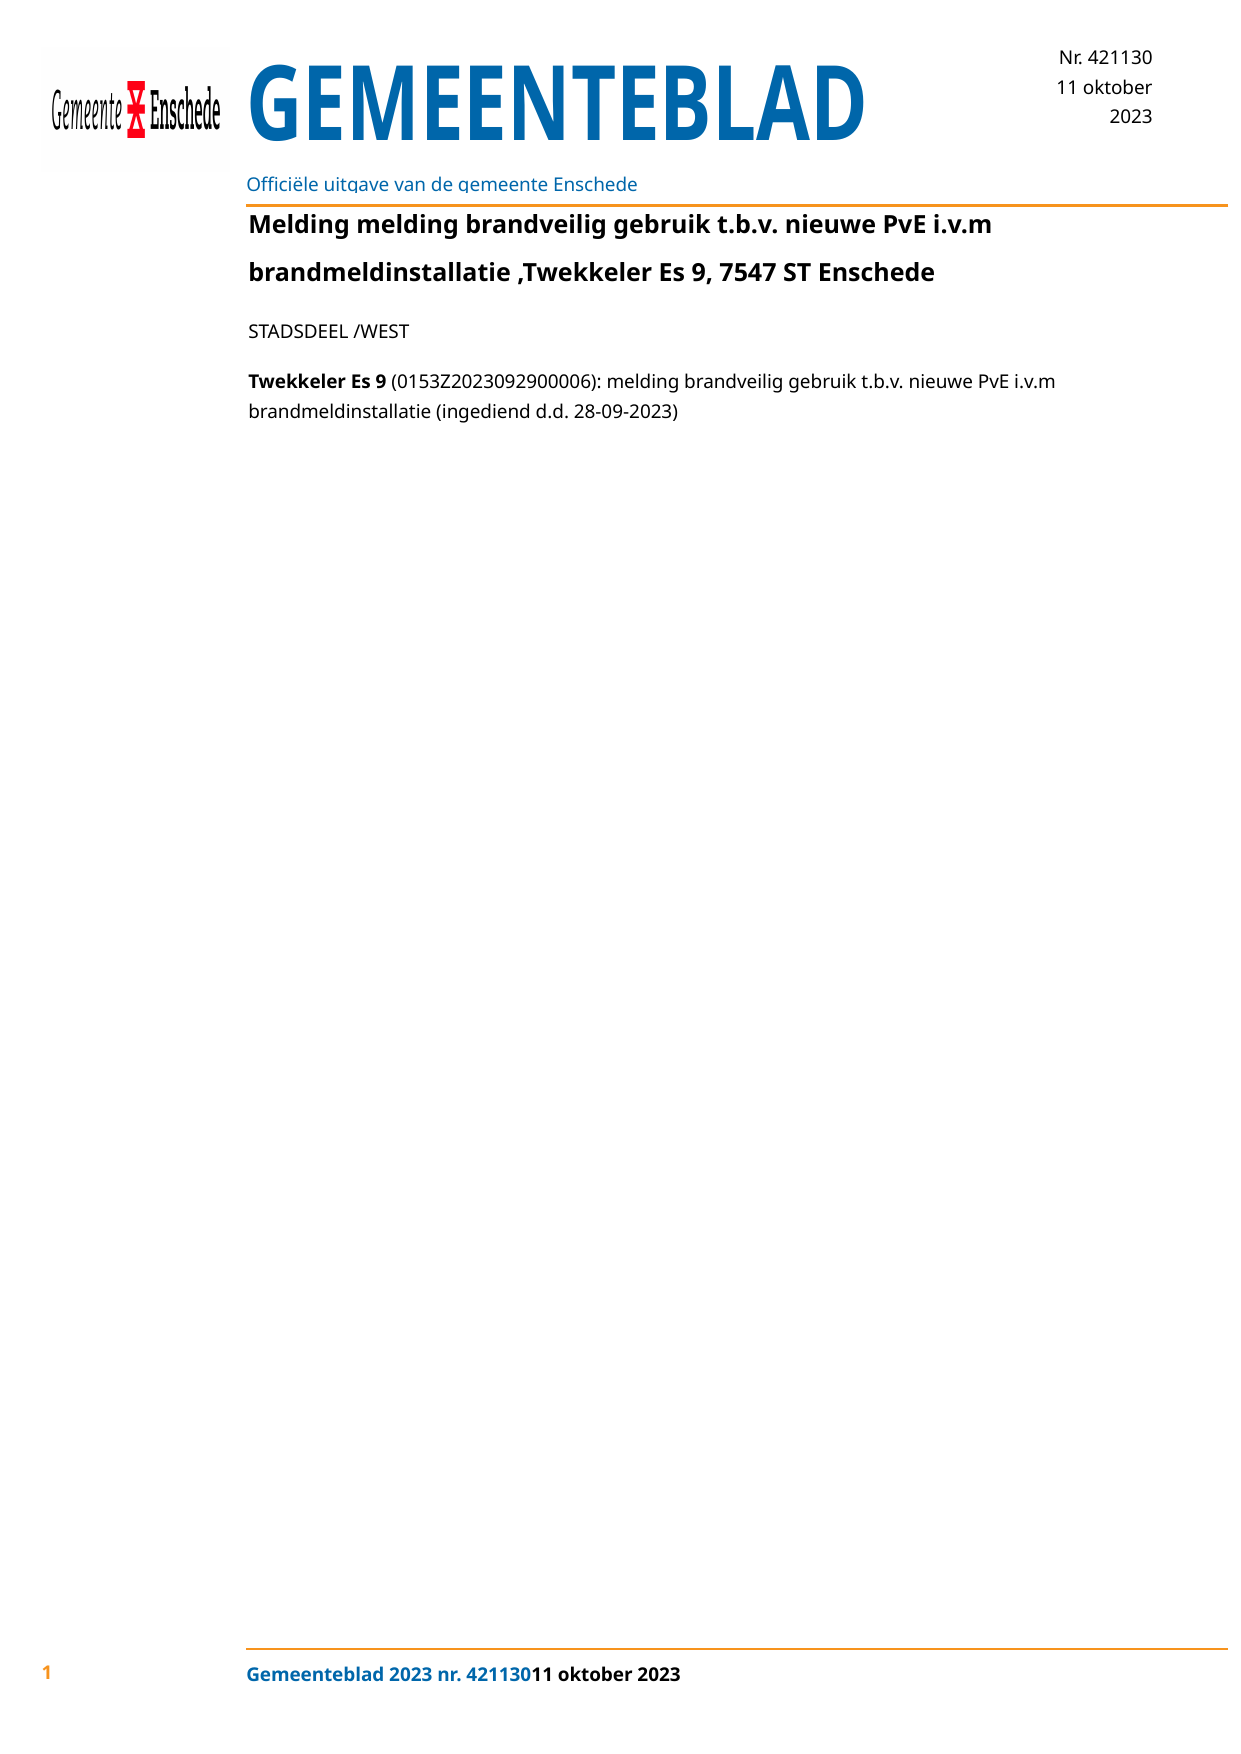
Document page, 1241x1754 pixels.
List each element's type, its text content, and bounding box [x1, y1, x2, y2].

text STADSDEEL /WEST [248, 318, 1152, 344]
text Melding melding brandveilig gebruik t.b.v. nieuwe PvE i.v.m brandmeldinstallatie ,Twekkeler Es 9, 7547 ST Enschede [248, 207, 1152, 288]
picture [41, 47, 231, 172]
text Twekkeler Es 9 (0153Z2023092900006): melding brandveilig gebruik t.b.v. nieuwe PvE i.v.m brandmeldinstallatie (ingediend d.d. 28-09-2023) [248, 368, 1152, 424]
